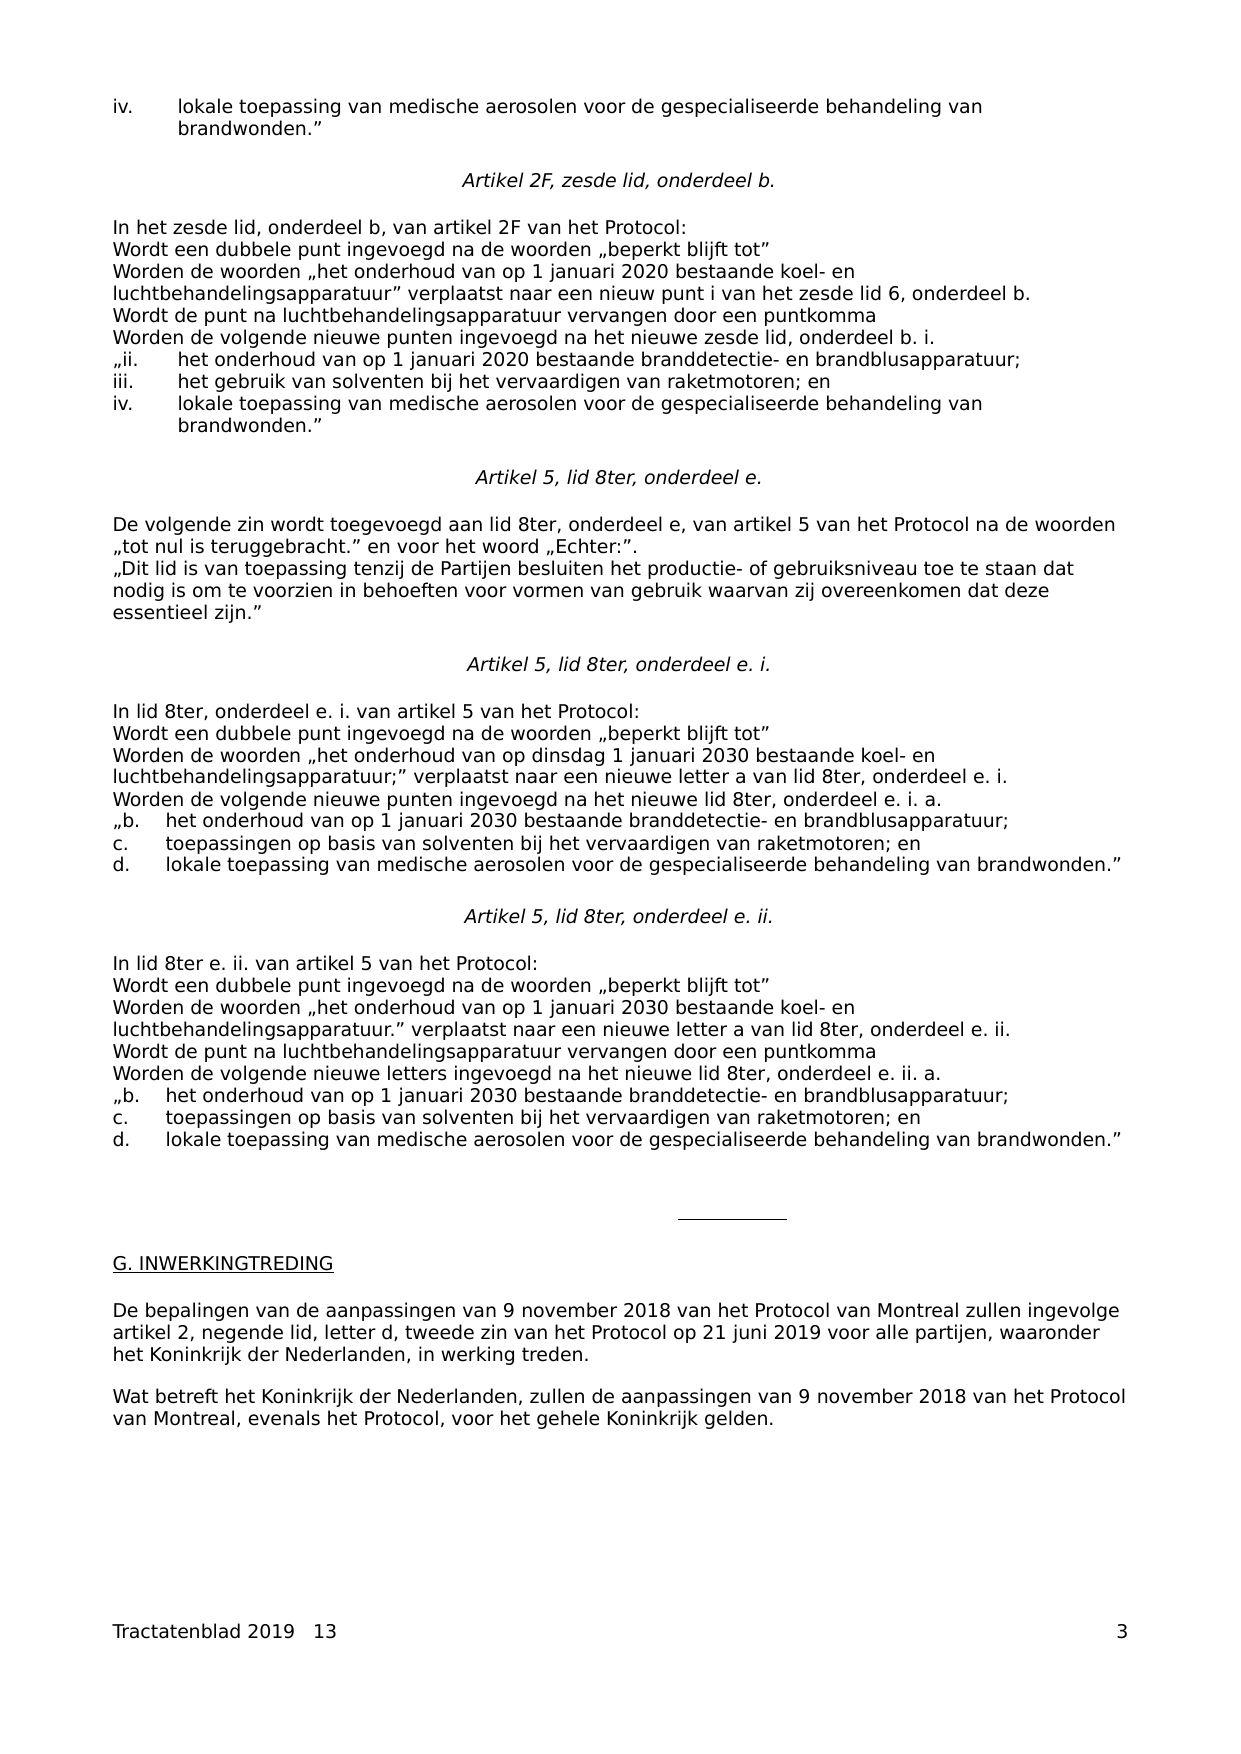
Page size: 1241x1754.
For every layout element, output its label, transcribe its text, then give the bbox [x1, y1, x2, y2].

text c. toepassingen op basis van solventen bij het vervaardigen van raketmotoren; en [112, 832, 1128, 854]
text iv. lokale toepassing van medische aerosolen voor de gespecialiseerde behandeling van brandwonden.” [112, 96, 1128, 140]
text Wordt een dubbele punt ingevoegd na de woorden „beperkt blijft tot” [112, 722, 1128, 744]
text Worden de volgende nieuwe punten ingevoegd na het nieuwe zesde lid, onderdeel b. i. [112, 327, 1128, 349]
text c. toepassingen op basis van solventen bij het vervaardigen van raketmotoren; en [112, 1107, 1128, 1129]
text Worden de woorden „het onderhoud van op dinsdag 1 januari 2030 bestaande koel- en luchtbehandelingsapparatuur;” verplaatst naar een nieuwe letter a van lid 8ter, onderdeel e. i. [112, 744, 1128, 788]
text Wordt een dubbele punt ingevoegd na de woorden „beperkt blijft tot” [112, 975, 1128, 997]
text In lid 8ter, onderdeel e. i. van artikel 5 van het Protocol: [112, 701, 1128, 722]
text d. lokale toepassing van medische aerosolen voor de gespecialiseerde behandeling van brandwonden.” [112, 854, 1128, 876]
text Wordt een dubbele punt ingevoegd na de woorden „beperkt blijft tot” [112, 239, 1128, 261]
text Wordt de punt na luchtbehandelingsapparatuur vervangen door een puntkomma [112, 1041, 1128, 1063]
text iii. het gebruik van solventen bij het vervaardigen van raketmotoren; en [112, 371, 1128, 393]
text Worden de volgende nieuwe letters ingevoegd na het nieuwe lid 8ter, onderdeel e. ii. a. [112, 1063, 1128, 1085]
text „ii. het onderhoud van op 1 januari 2020 bestaande branddetectie- en brandblusapparatuur; [112, 349, 1128, 371]
text Wat betreft het Koninkrijk der Nederlanden, zullen de aanpassingen van 9 november 2018 van het Protocol van Montreal, evenals het Protocol, voor het gehele Koninkrijk gelden. [112, 1386, 1128, 1430]
text In lid 8ter e. ii. van artikel 5 van het Protocol: [112, 953, 1128, 975]
subtitle Artikel 5, lid 8ter, onderdeel e. i. [112, 653, 1128, 676]
subtitle Artikel 5, lid 8ter, onderdeel e. [112, 467, 1128, 489]
text „b. het onderhoud van op 1 januari 2030 bestaande branddetectie- en brandblusapparatuur; [112, 1085, 1128, 1107]
subtitle Artikel 2F, zesde lid, onderdeel b. [112, 170, 1128, 192]
text d. lokale toepassing van medische aerosolen voor de gespecialiseerde behandeling van brandwonden.” [112, 1129, 1128, 1151]
text Worden de woorden „het onderhoud van op 1 januari 2020 bestaande koel- en luchtbehandelingsapparatuur” verplaatst naar een nieuw punt i van het zesde lid 6, onderdeel b. [112, 261, 1128, 305]
text De bepalingen van de aanpassingen van 9 november 2018 van het Protocol van Montreal zullen ingevolge artikel 2, negende lid, letter d, tweede zin van het Protocol op 21 juni 2019 voor alle partijen, waaronder het Koninkrijk der Nederlanden, in werking treden. [112, 1300, 1128, 1366]
text iv. lokale toepassing van medische aerosolen voor de gespecialiseerde behandeling van brandwonden.” [112, 393, 1128, 437]
subtitle Artikel 5, lid 8ter, onderdeel e. ii. [112, 906, 1128, 928]
text „Dit lid is van toepassing tenzij de Partijen besluiten het productie- of gebruiksniveau toe te staan dat nodig is om te voorzien in behoeften voor vormen van gebruik waarvan zij overeenkomen dat deze essentieel zijn.” [112, 558, 1128, 623]
text Worden de volgende nieuwe punten ingevoegd na het nieuwe lid 8ter, onderdeel e. i. a. [112, 788, 1128, 810]
text „b. het onderhoud van op 1 januari 2030 bestaande branddetectie- en brandblusapparatuur; [112, 810, 1128, 832]
text Wordt de punt na luchtbehandelingsapparatuur vervangen door een puntkomma [112, 305, 1128, 327]
subtitle G. INWERKINGTREDING [112, 1253, 1128, 1275]
text De volgende zin wordt toegevoegd aan lid 8ter, onderdeel e, van artikel 5 van het Protocol na de woorden „tot nul is teruggebracht.” en voor het woord „Echter:”. [112, 514, 1128, 558]
text Worden de woorden „het onderhoud van op 1 januari 2030 bestaande koel- en luchtbehandelingsapparatuur.” verplaatst naar een nieuwe letter a van lid 8ter, onderdeel e. ii. [112, 997, 1128, 1041]
text In het zesde lid, onderdeel b, van artikel 2F van het Protocol: [112, 217, 1128, 239]
